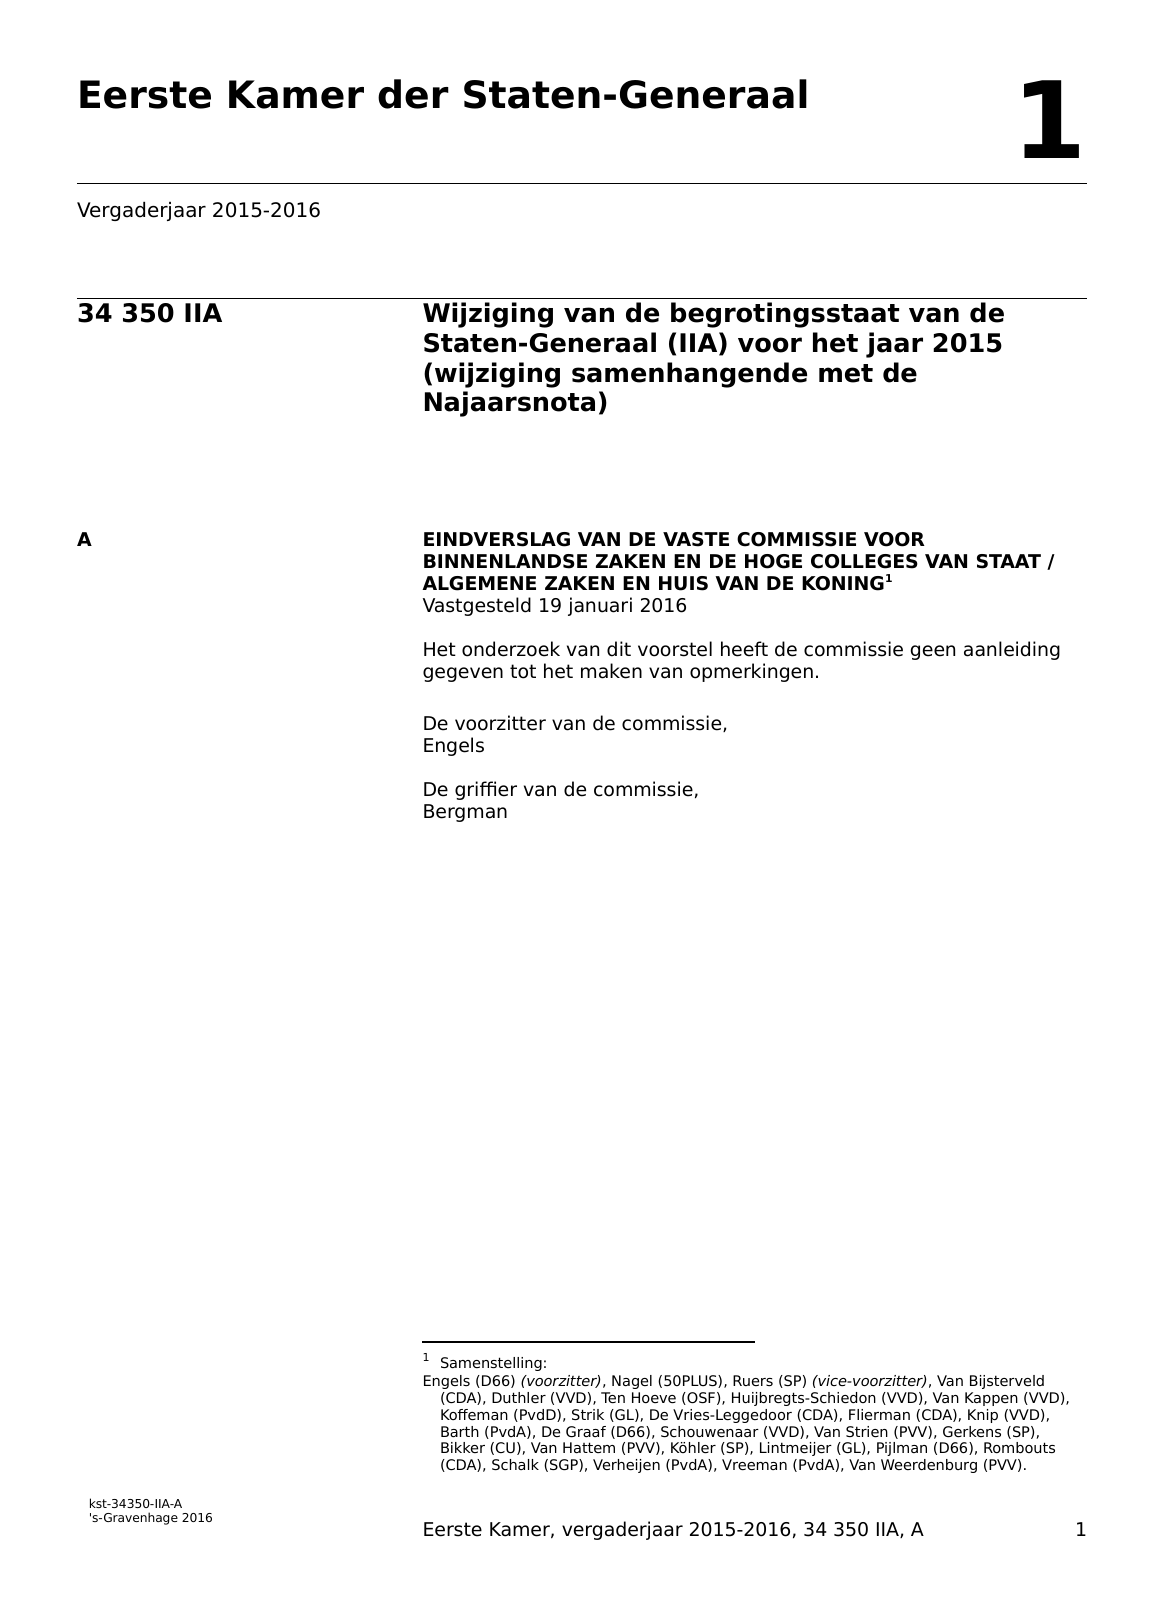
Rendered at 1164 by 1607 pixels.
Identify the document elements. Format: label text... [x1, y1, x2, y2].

subtitle A EINDVERSLAG VAN DE VASTE COMMISSIE VOOR BINNENLANDSE ZAKEN EN DE HOGE COLLEGES VAN STAAT / ALGEMENE ZAKEN EN HUIS VAN DE KONING [77, 529, 1087, 595]
text De griffier van de commissie, Bergman [422, 779, 1087, 823]
table_header Eerste Kamer der Staten-Generaal [77, 59, 886, 183]
text Vastgesteld 19 januari 2016 [422, 595, 1087, 617]
subtitle 34 350 IIA Wijziging van de begrotingsstaat van de Staten-Generaal (IIA) voor het jaar 2015 (wijziging samenhangende met de Najaarsnota) [77, 299, 1087, 418]
text kst-34350-IIA-A [88, 1497, 323, 1511]
text Het onderzoek van dit voorstel heeft de commissie geen aanleiding gegeven tot het maken van opmerkingen. [422, 639, 1087, 683]
text Samenstelling: [422, 1351, 1087, 1373]
text Engels (D66) (voorzitter), Nagel (50PLUS), Ruers (SP) (vice-voorzitter), Van Bijsterveld (CDA), Duthler (VVD), Ten Hoeve (OSF), Huijbregts-Schiedon (VVD), Van Kappen (VVD), Koffeman (PvdD), Strik (GL), De Vries-Leggedoor (CDA), Flierman (CDA), Knip (VVD), Barth (PvdA), De Graaf (D66), Schouwenaar (VVD), Van Strien (PVV), Gerkens (SP), Bikker (CU), Van Hattem (PVV), Köhler (SP), Lintmeijer (GL), Pijlman (D66), Rombouts (CDA), Schalk (SGP), Verheijen (PvdA), Vreeman (PvdA), Van Weerdenburg (PVV). [422, 1373, 1087, 1474]
table_header 1 [886, 59, 1087, 183]
text 's-Gravenhage 2016 [88, 1511, 323, 1525]
text De voorzitter van de commissie, Engels [422, 713, 1087, 757]
table_cell Vergaderjaar 2015-2016 [77, 184, 1087, 298]
